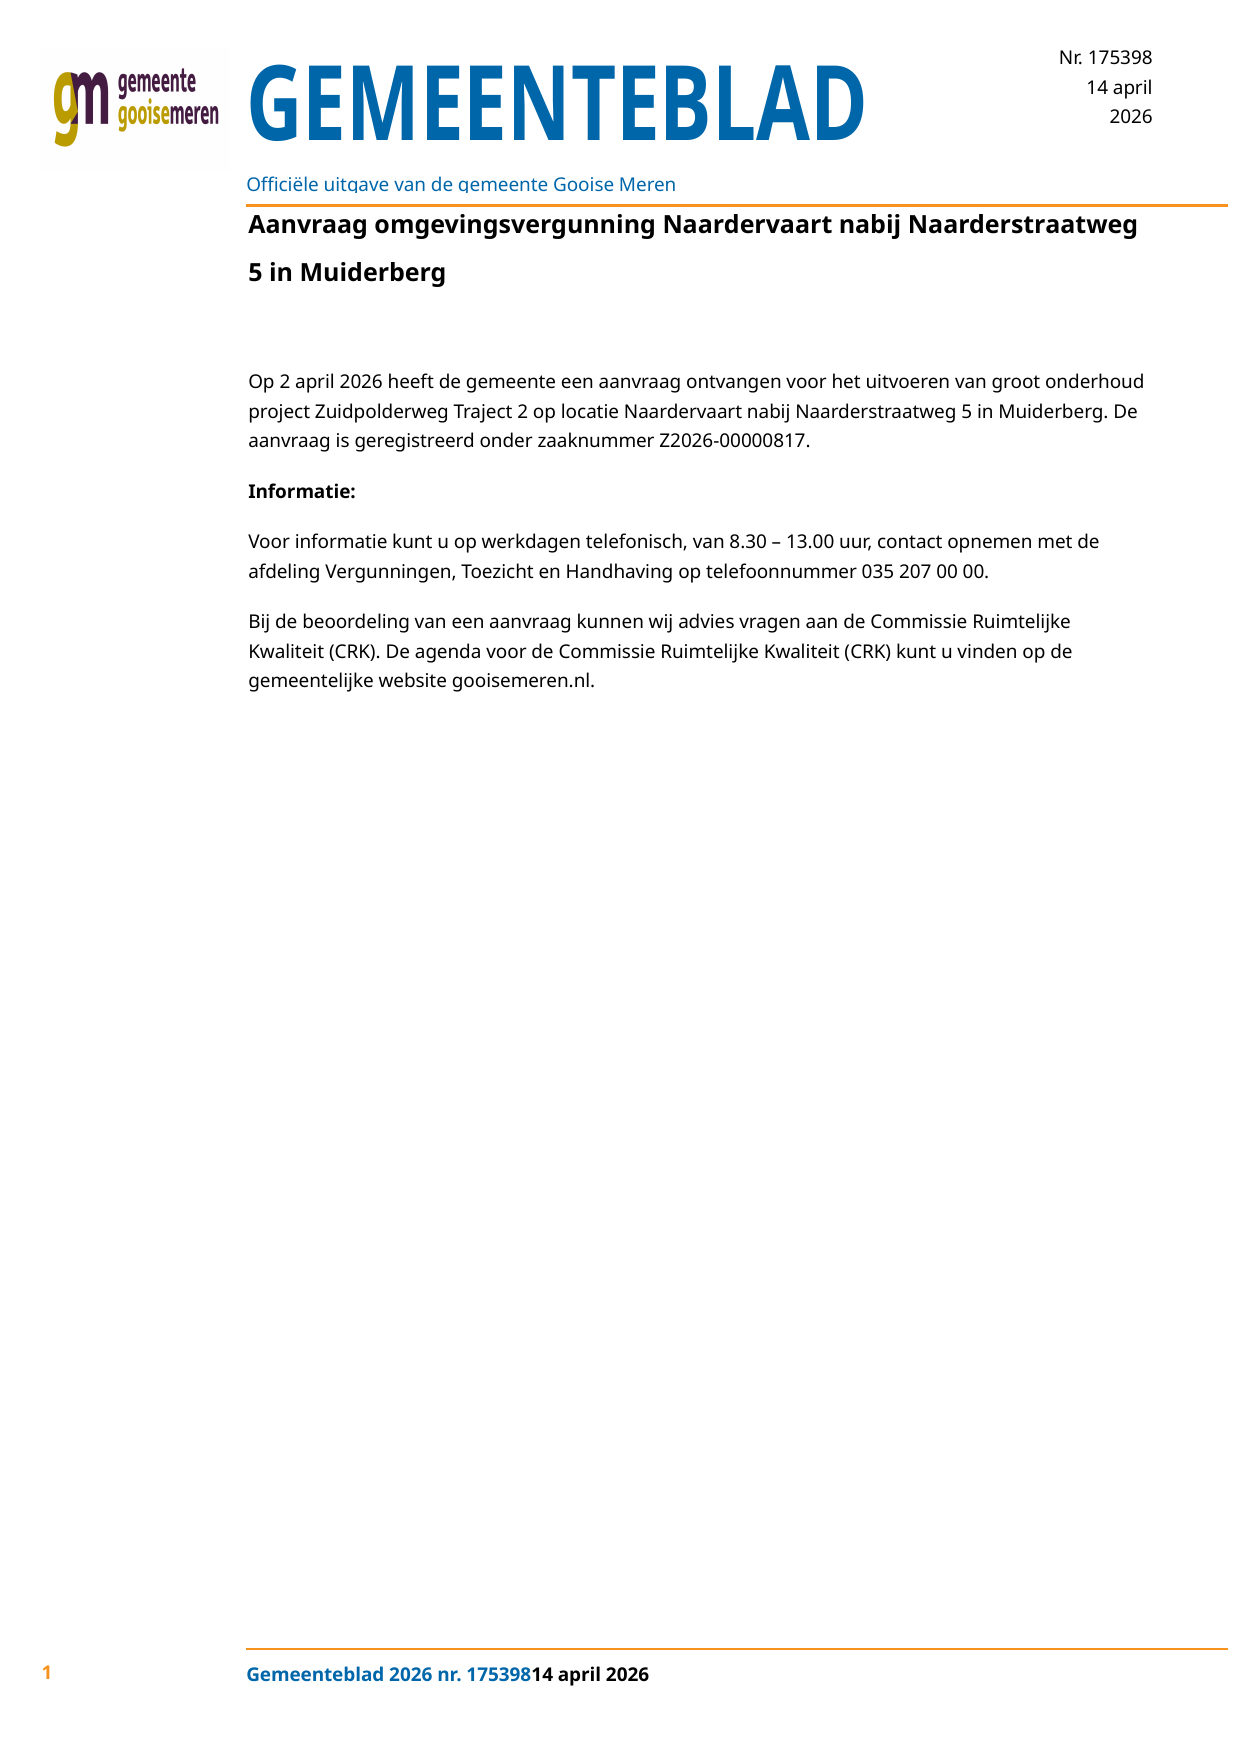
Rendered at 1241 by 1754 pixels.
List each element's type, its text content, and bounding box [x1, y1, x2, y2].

text Bij de beoordeling van een aanvraag kunnen wij advies vragen aan de Commissie Ruimtelijke Kwaliteit (CRK). De agenda voor de Commissie Ruimtelijke Kwaliteit (CRK) kunt u vinden op de gemeentelijke website gooisemeren.nl. [248, 608, 1152, 693]
picture [41, 47, 231, 172]
text Aanvraag omgevingsvergunning Naardervaart nabij Naarderstraatweg 5 in Muiderberg [248, 207, 1152, 288]
text Voor informatie kunt u op werkdagen telefonisch, van 8.30 – 13.00 uur, contact opnemen met de afdeling Vergunningen, Toezicht en Handhaving op telefoonnummer 035 207 00 00. [248, 528, 1152, 584]
text Op 2 april 2026 heeft de gemeente een aanvraag ontvangen voor het uitvoeren van groot onderhoud project Zuidpolderweg Traject 2 op locatie Naardervaart nabij Naarderstraatweg 5 in Muiderberg. De aanvraag is geregistreerd onder zaaknummer Z2026-00000817. [248, 368, 1152, 453]
text Informatie: [248, 478, 1152, 504]
